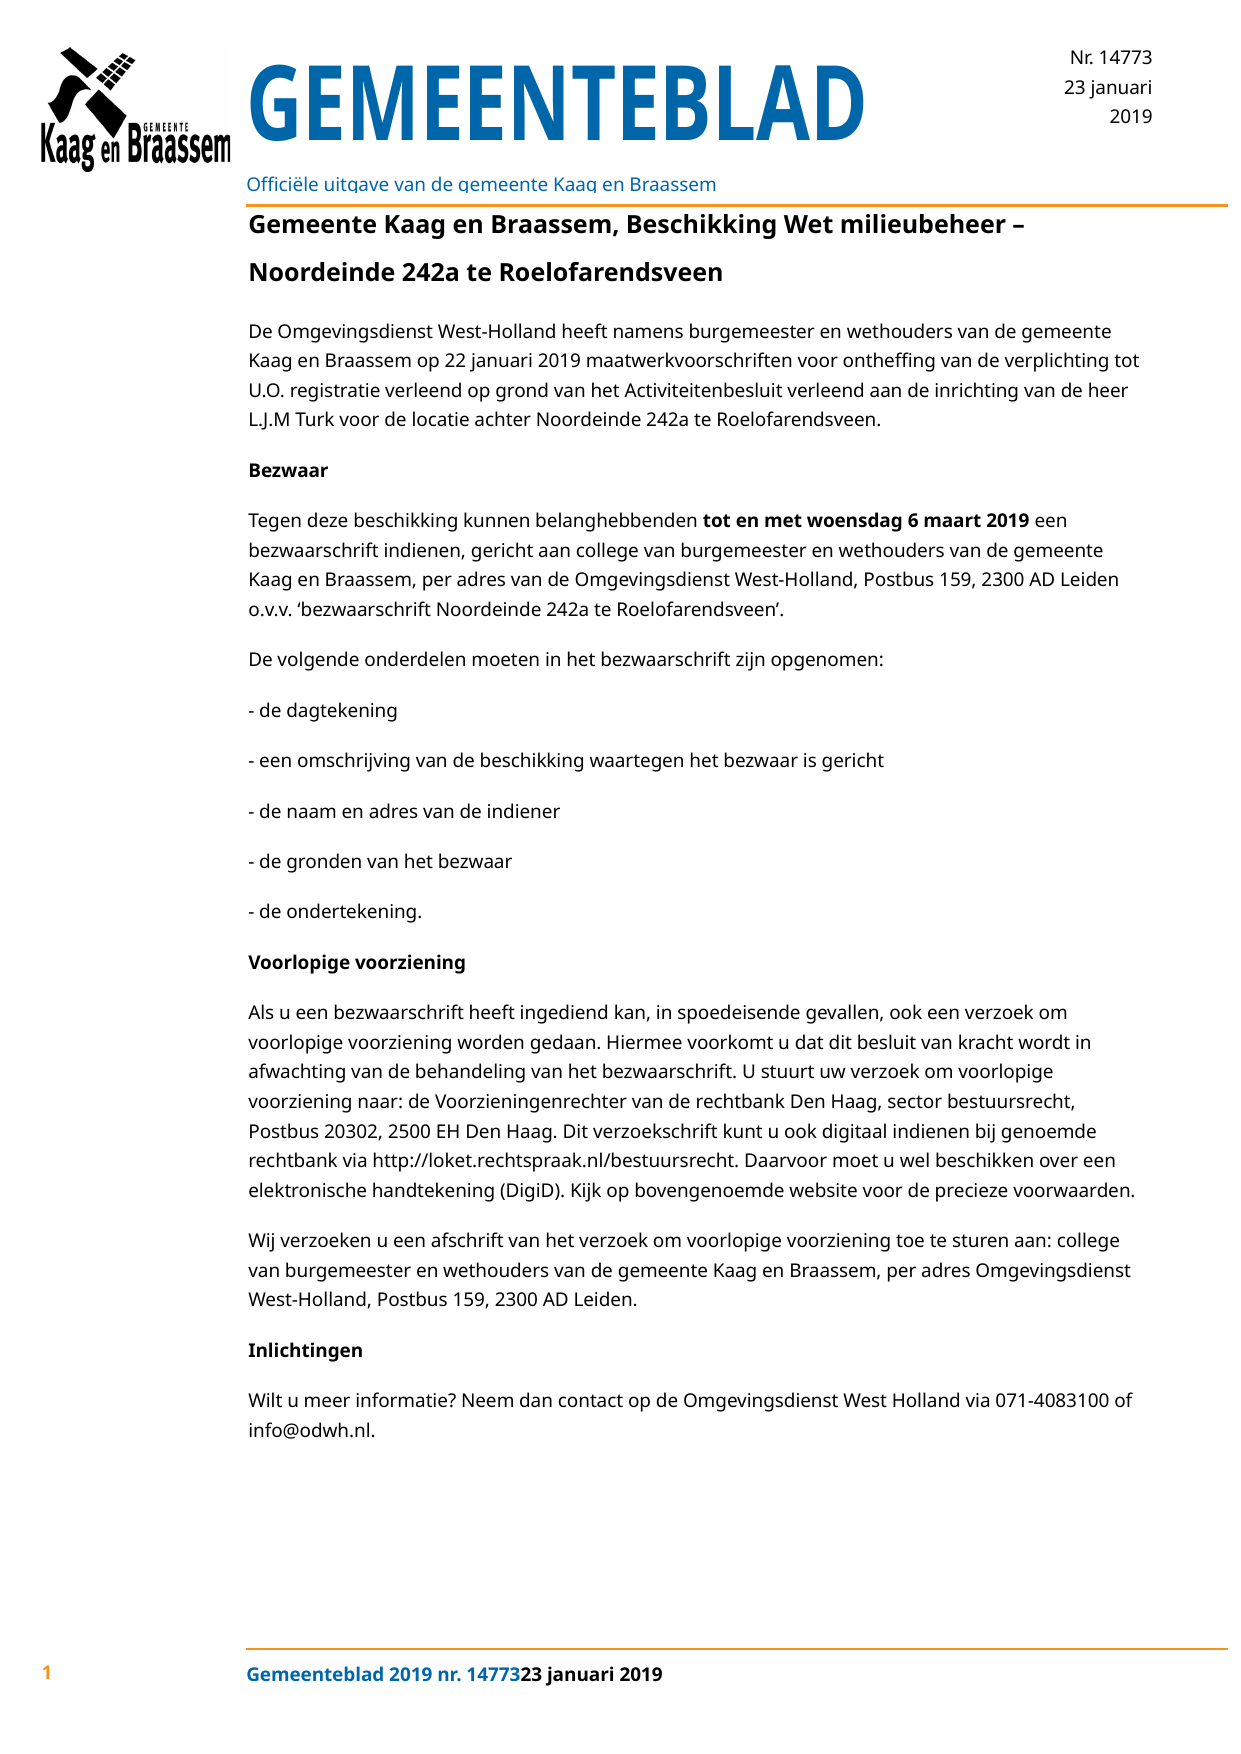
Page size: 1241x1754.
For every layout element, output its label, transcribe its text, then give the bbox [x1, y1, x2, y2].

text De Omgevingsdienst West-Holland heeft namens burgemeester en wethouders van de gemeente Kaag en Braassem op 22 januari 2019 maatwerkvoorschriften voor ontheffing van de verplichting tot U.O. registratie verleend op grond van het Activiteitenbesluit verleend aan de inrichting van de heer L.J.M Turk voor de locatie achter Noordeinde 242a te Roelofarendsveen. [248, 318, 1152, 432]
text De volgende onderdelen moeten in het bezwaarschrift zijn opgenomen: [248, 647, 1152, 672]
text - de dagtekening [248, 697, 1152, 723]
text - de naam en adres van de indiener [248, 798, 1152, 824]
text Tegen deze beschikking kunnen belanghebbenden tot en met woensdag 6 maart 2019 een bezwaarschrift indienen, gericht aan college van burgemeester en wethouders van de gemeente Kaag en Braassem, per adres van de Omgevingsdienst West-Holland, Postbus 159, 2300 AD Leiden o.v.v. ‘bezwaarschrift Noordeinde 242a te Roelofarendsveen’. [248, 507, 1152, 622]
text Bezwaar [248, 457, 1152, 483]
text - de ondertekening. [248, 899, 1152, 924]
text Wij verzoeken u een afschrift van het verzoek om voorlopige voorziening toe te sturen aan: college van burgemeester en wethouders van de gemeente Kaag en Braassem, per adres Omgevingsdienst West-Holland, Postbus 159, 2300 AD Leiden. [248, 1227, 1152, 1312]
text - de gronden van het bezwaar [248, 848, 1152, 874]
text - een omschrijving van de beschikking waartegen het bezwaar is gericht [248, 747, 1152, 773]
text Wilt u meer informatie? Neem dan contact op de Omgevingsdienst West Holland via 071-4083100 of info@odwh.nl. [248, 1387, 1152, 1443]
text Als u een bezwaarschrift heeft ingediend kan, in spoedeisende gevallen, ook een verzoek om voorlopige voorziening worden gedaan. Hiermee voorkomt u dat dit besluit van kracht wordt in afwachting van de behandeling van het bezwaarschrift. U stuurt uw verzoek om voorlopige voorziening naar: de Voorzieningenrechter van de rechtbank Den Haag, sector bestuursrecht, Postbus 20302, 2500 EH Den Haag. Dit verzoekschrift kunt u ook digitaal indienen bij genoemde rechtbank via http://loket.rechtspraak.nl/bestuursrecht. Daarvoor moet u wel beschikken over een elektronische handtekening (DigiD). Kijk op bovengenoemde website voor de precieze voorwaarden. [248, 999, 1152, 1203]
text Gemeente Kaag en Braassem, Beschikking Wet milieubeheer – Noordeinde 242a te Roelofarendsveen [248, 207, 1152, 288]
text Voorlopige voorziening [248, 949, 1152, 975]
text Inlichtingen [248, 1337, 1152, 1363]
picture [41, 47, 231, 172]
